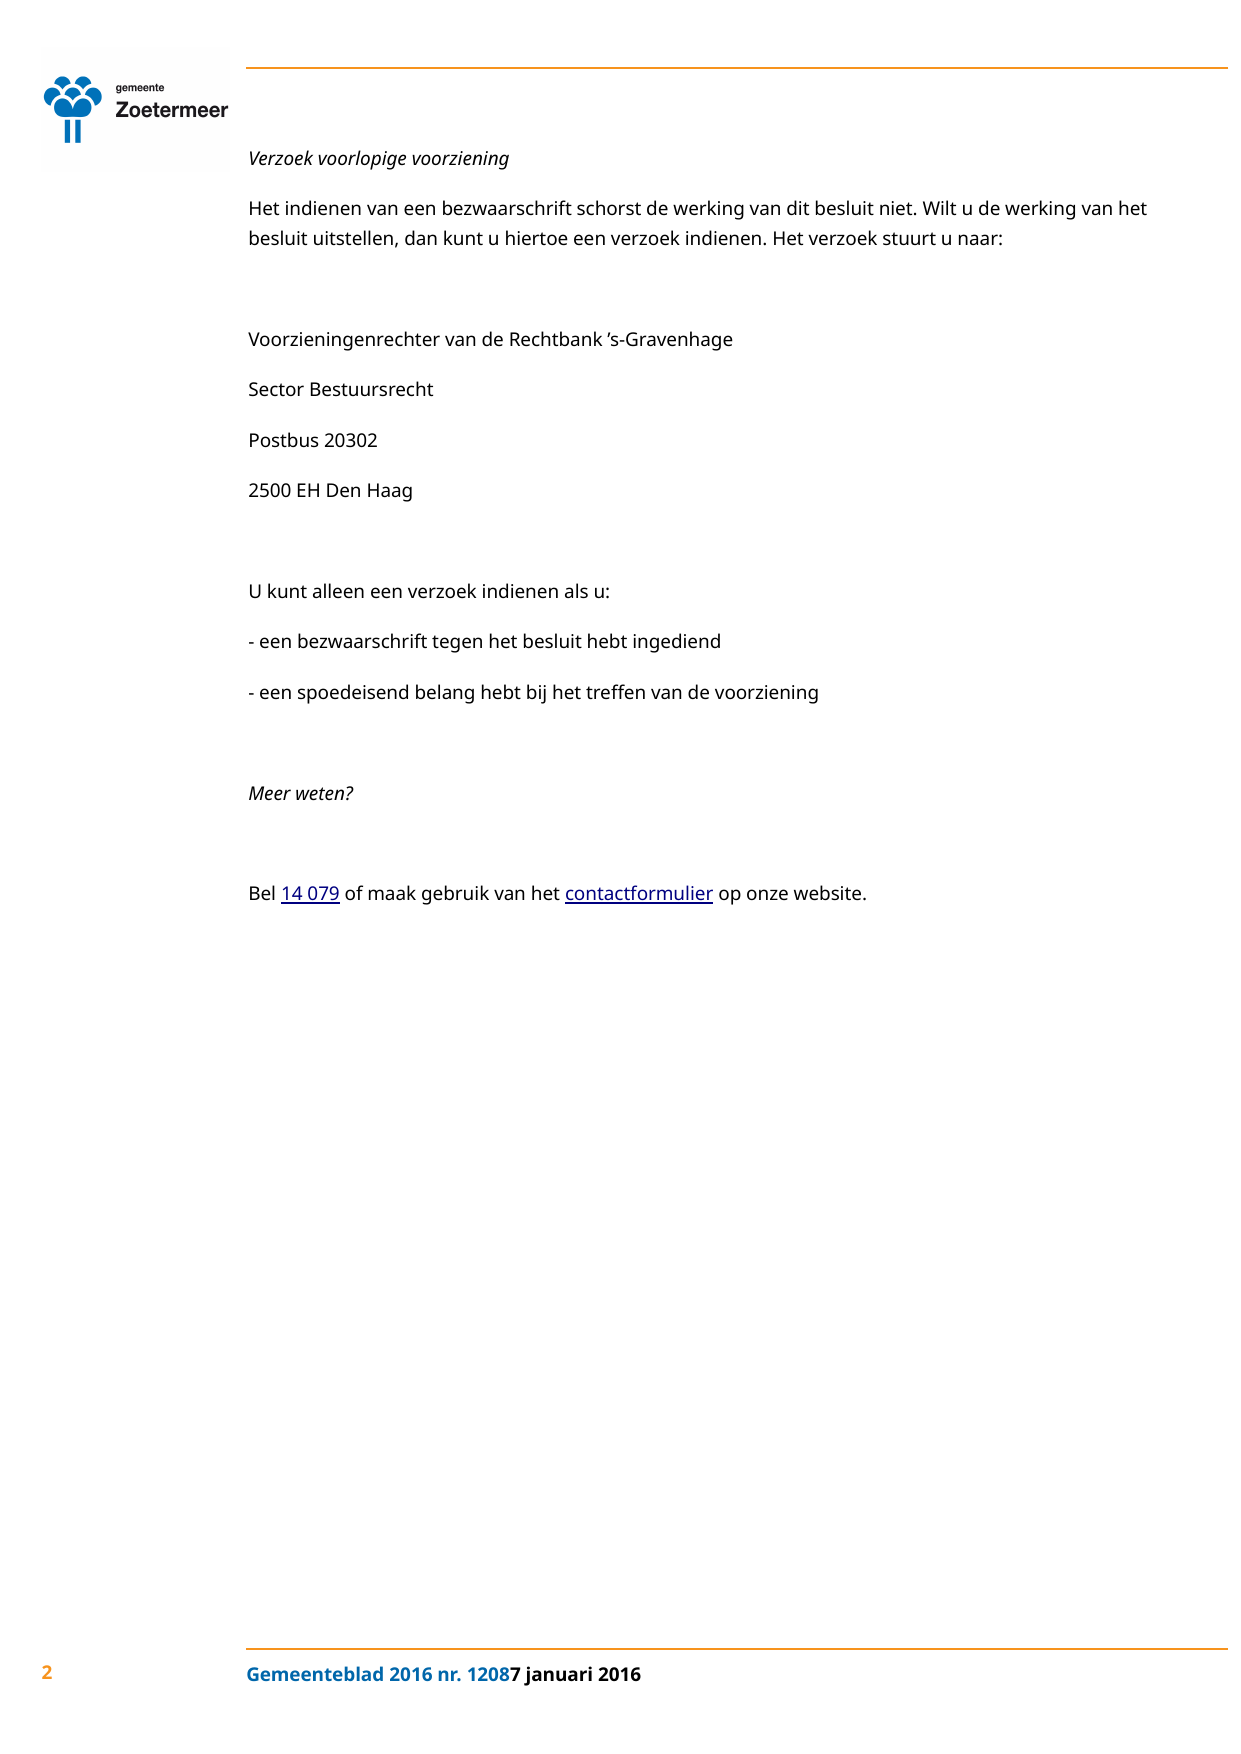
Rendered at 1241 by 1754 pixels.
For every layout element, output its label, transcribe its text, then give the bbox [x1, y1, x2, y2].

text Sector Bestuursrecht [248, 376, 1152, 402]
text Meer weten? [248, 780, 1152, 806]
text 2500 EH Den Haag [248, 477, 1152, 503]
text - een bezwaarschrift tegen het besluit hebt ingediend [248, 628, 1152, 654]
text Postbus 20302 [248, 427, 1152, 453]
text Bel 14 079 of maak gebruik van het contactformulier op onze website. [248, 881, 1152, 906]
text Het indienen van een bezwaarschrift schorst de werking van dit besluit niet. Wilt u de werking van het besluit uitstellen, dan kunt u hiertoe een verzoek indienen. Het verzoek stuurt u naar: [248, 196, 1152, 251]
picture [41, 47, 231, 172]
text Verzoek voorlopige voorziening [248, 145, 1152, 171]
text U kunt alleen een verzoek indienen als u: [248, 578, 1152, 604]
text Voorzieningenrechter van de Rechtbank ’s-Gravenhage [248, 326, 1152, 352]
text - een spoedeisend belang hebt bij het treffen van de voorziening [248, 679, 1152, 705]
